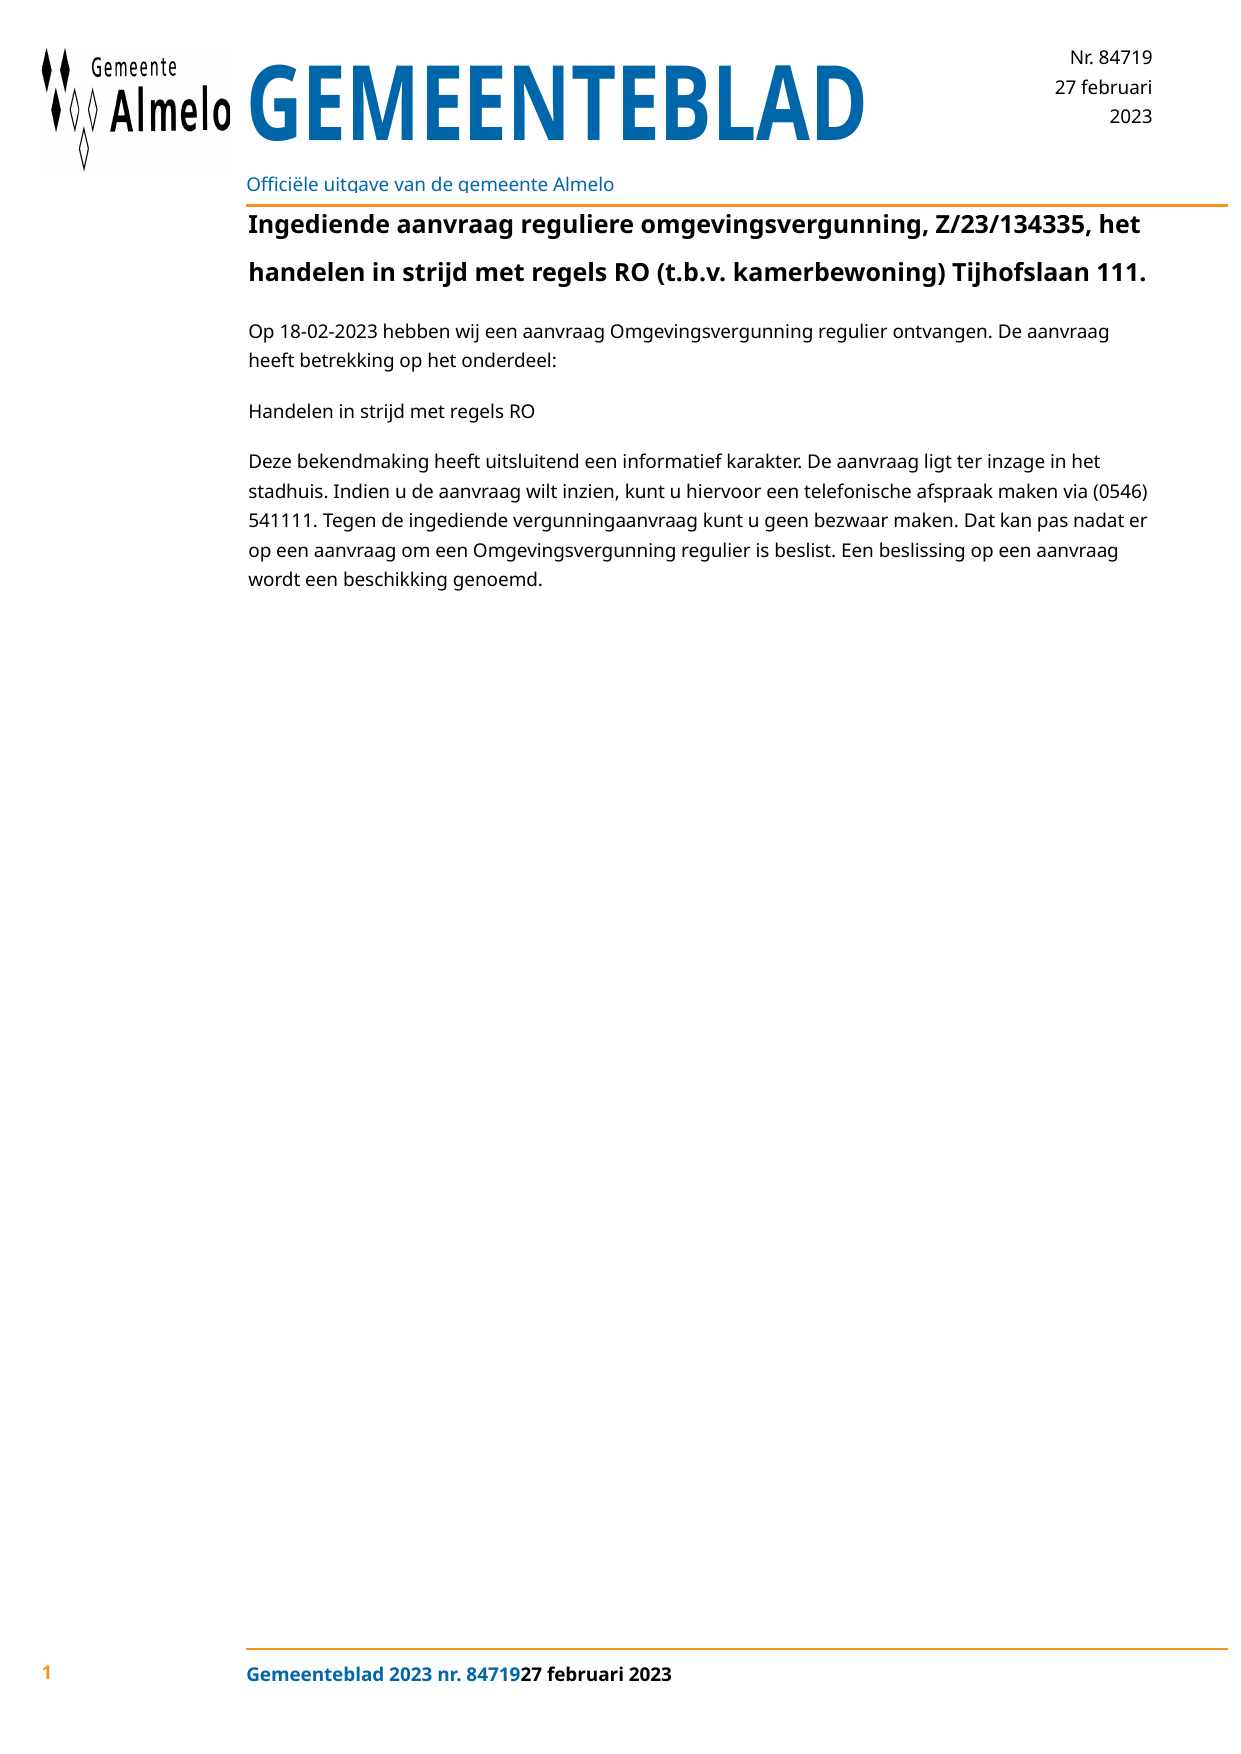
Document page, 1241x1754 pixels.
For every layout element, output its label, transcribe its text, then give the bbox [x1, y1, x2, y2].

text Ingediende aanvraag reguliere omgevingsvergunning, Z/23/134335, het handelen in strijd met regels RO (t.b.v. kamerbewoning) Tijhofslaan 111. [248, 207, 1152, 288]
text Deze bekendmaking heeft uitsluitend een informatief karakter. De aanvraag ligt ter inzage in het stadhuis. Indien u de aanvraag wilt inzien, kunt u hiervoor een telefonische afspraak maken via (0546) 541111. Tegen de ingediende vergunningaanvraag kunt u geen bezwaar maken. Dat kan pas nadat er op een aanvraag om een Omgevingsvergunning regulier is beslist. Een beslissing op een aanvraag wordt een beschikking genoemd. [248, 448, 1152, 592]
text Handelen in strijd met regels RO [248, 398, 1152, 424]
picture [41, 47, 231, 172]
text Op 18-02-2023 hebben wij een aanvraag Omgevingsvergunning regulier ontvangen. De aanvraag heeft betrekking op het onderdeel: [248, 318, 1152, 373]
